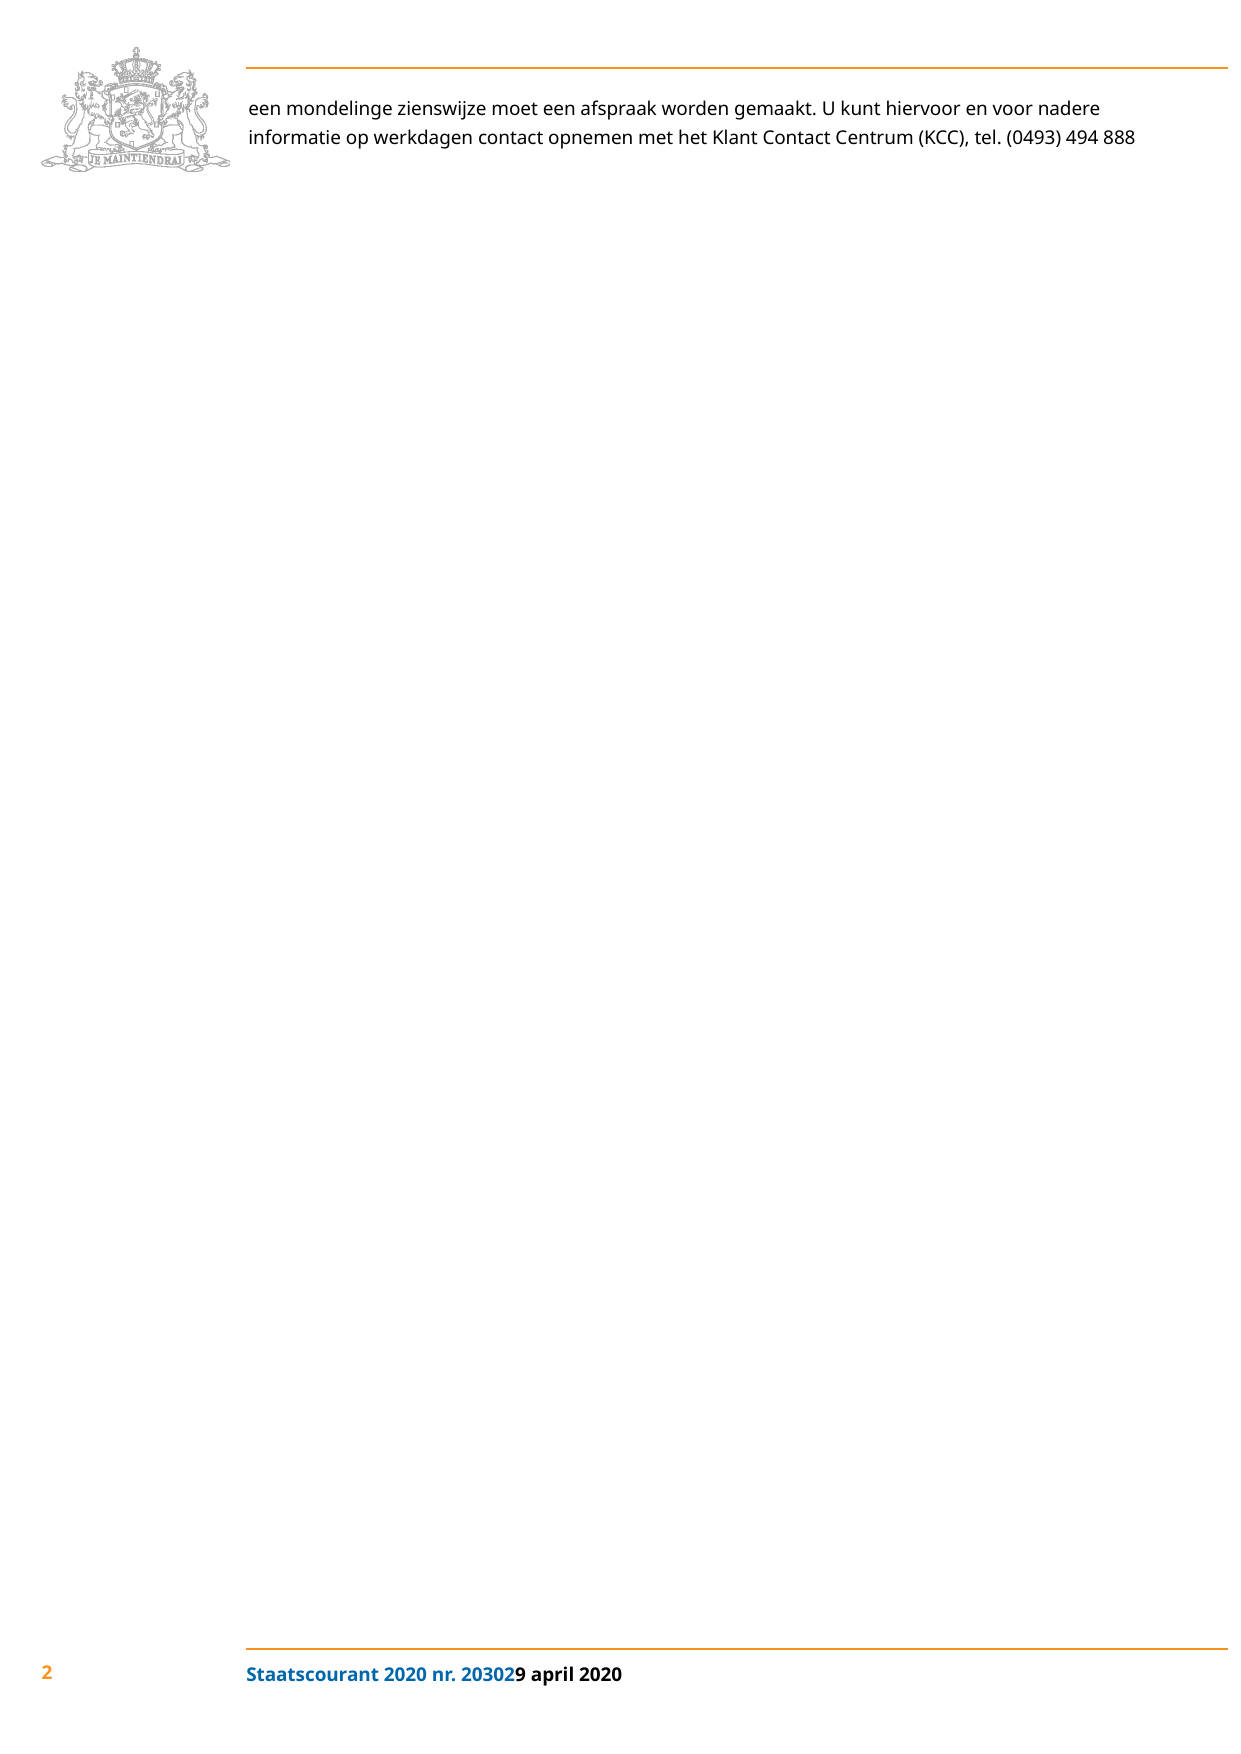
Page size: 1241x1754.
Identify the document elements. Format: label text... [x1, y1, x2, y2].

picture [41, 47, 231, 172]
text een mondelinge zienswijze moet een afspraak worden gemaakt. U kunt hiervoor en voor nadere informatie op werkdagen contact opnemen met het Klant Contact Centrum (KCC), tel. (0493) 494 888 [248, 95, 1152, 150]
